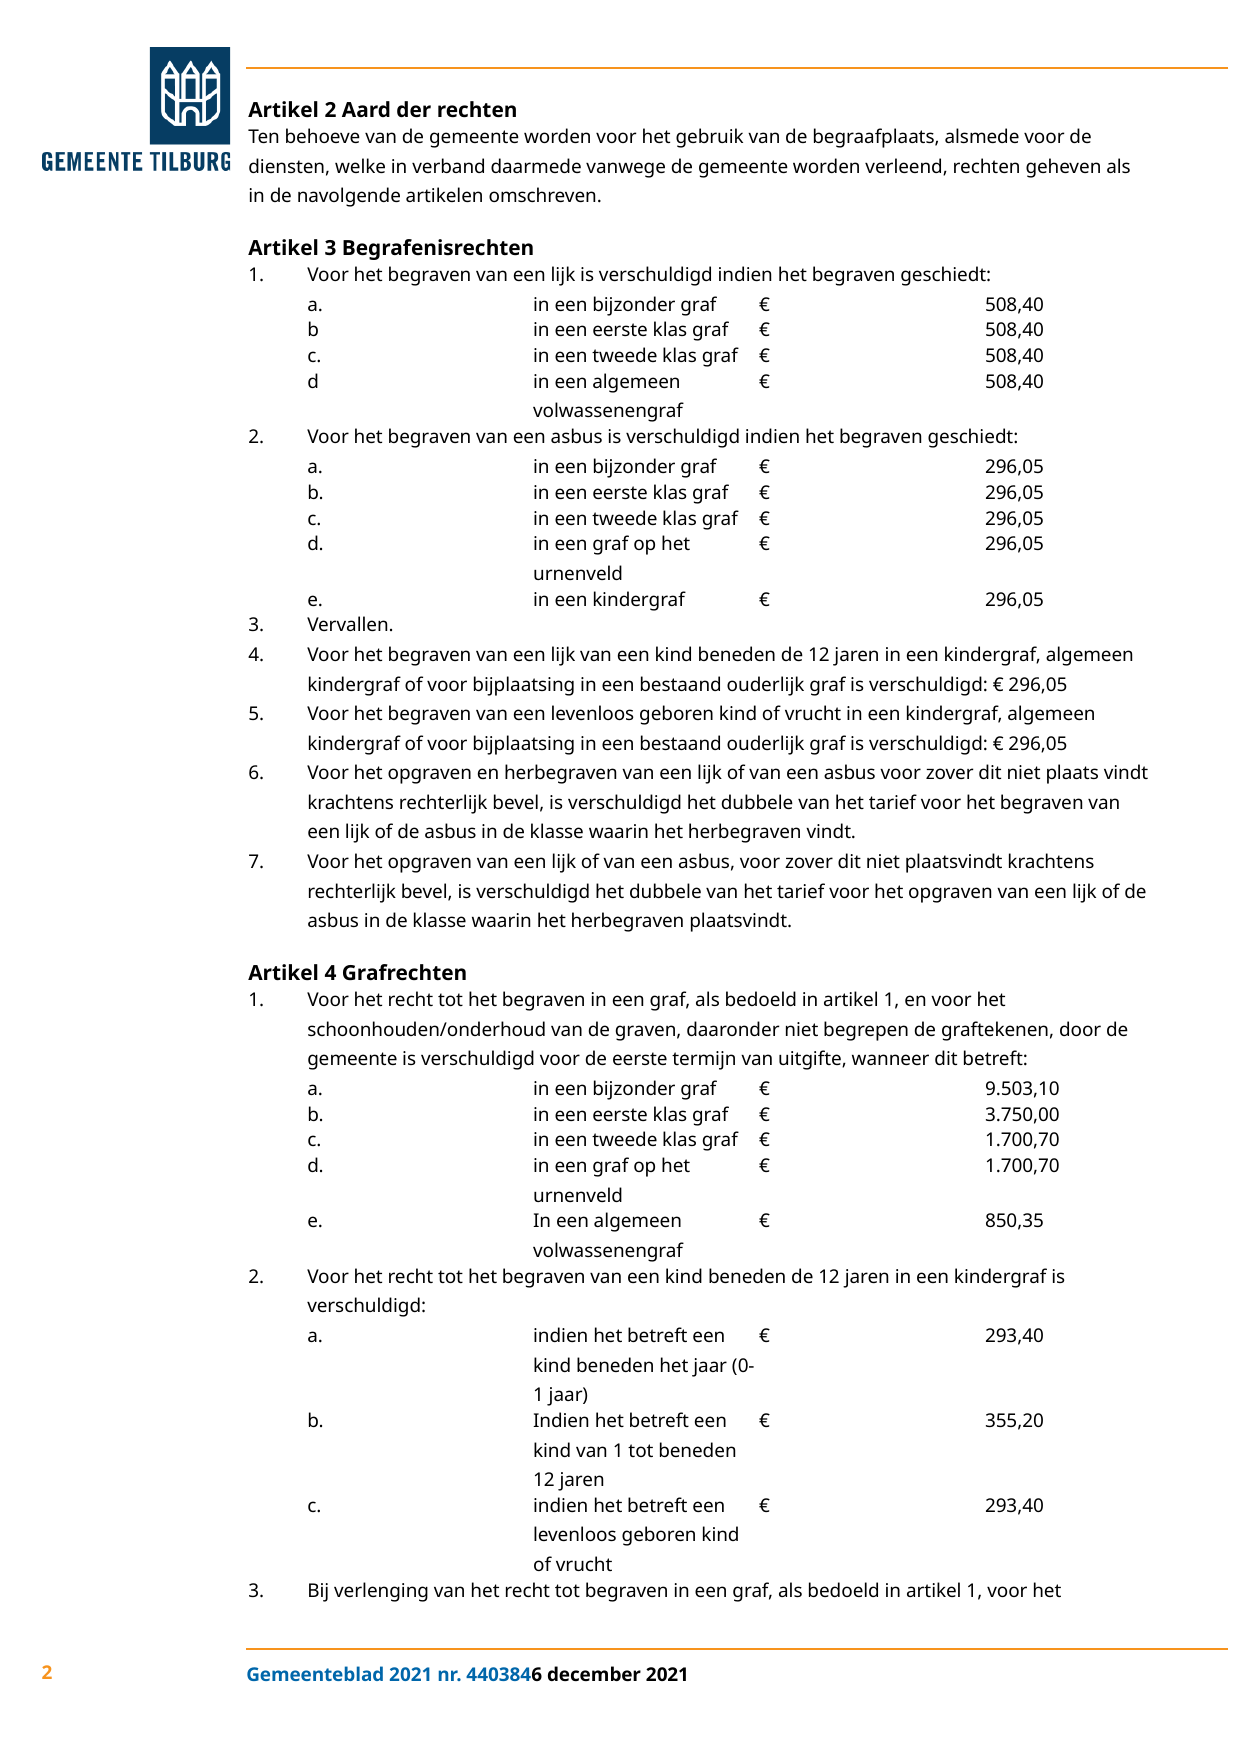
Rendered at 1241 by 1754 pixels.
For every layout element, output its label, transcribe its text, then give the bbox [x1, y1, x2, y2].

table_cell € [759, 343, 985, 368]
table_cell € [759, 1492, 985, 1577]
list Voor het recht tot het begraven van een kind beneden de 12 jaren in een kindergraf is verschuldigd: [248, 1263, 1152, 1318]
table_cell 850,35 [985, 1208, 1211, 1263]
list Voor het recht tot het begraven in een graf, als bedoeld in artikel 1, en voor het schoonhouden/onderhoud van de graven, daaronder niet begrepen de graftekenen, door de gemeente is verschuldigd voor de eerste termijn van uitgifte, wanneer dit betreft: [248, 986, 1152, 1071]
table_cell in een algemeen volwassenengraf [533, 368, 759, 423]
table_cell c. [307, 1127, 533, 1152]
list Voor het begraven van een levenloos geboren kind of vrucht in een kindergraf, algemeen kindergraf of voor bijplaatsing in een bestaand ouderlijk graf is verschuldigd: € 296,05 [248, 700, 1152, 756]
table_header 508,40 [985, 291, 1211, 317]
list Voor het opgraven van een lijk of van een asbus, voor zover dit niet plaatsvindt krachtens rechterlijk bevel, is verschuldigd het dubbele van het tarief voor het opgraven van een lijk of de asbus in de klasse waarin het herbegraven plaatsvindt. [248, 848, 1152, 933]
table_cell d [307, 368, 533, 423]
table_cell € [759, 1127, 985, 1152]
list Vervallen. [248, 612, 1152, 637]
table_cell € [759, 368, 985, 423]
table_cell c. [307, 1492, 533, 1577]
table_cell € [759, 586, 985, 611]
table_cell in een eerste klas graf [533, 479, 759, 505]
table_cell b [307, 317, 533, 342]
table_cell € [759, 530, 985, 586]
picture [41, 47, 231, 172]
text Artikel 3 Begrafenisrechten [248, 233, 1152, 261]
table_cell in een kindergraf [533, 586, 759, 611]
table_header € [759, 291, 985, 317]
table_cell indien het betreft een levenloos geboren kind of vrucht [533, 1492, 759, 1577]
table_cell in een graf op het urnenveld [533, 1152, 759, 1208]
table_cell In een algemeen volwassenengraf [533, 1208, 759, 1263]
table_header in een bijzonder graf [533, 291, 759, 317]
table_cell € [759, 505, 985, 530]
table_cell € [759, 1152, 985, 1208]
table_cell 508,40 [985, 343, 1211, 368]
table_header a. [307, 453, 533, 479]
table_cell 293,40 [985, 1492, 1211, 1577]
table_cell d. [307, 530, 533, 586]
table_cell 3.750,00 [985, 1101, 1211, 1127]
table_cell 1.700,70 [985, 1127, 1211, 1152]
text Ten behoeve van de gemeente worden voor het gebruik van de begraafplaats, alsmede voor de diensten, welke in verband daarmede vanwege de gemeente worden verleend, rechten geheven als in de navolgende artikelen omschreven. [248, 123, 1152, 208]
table_header € [759, 1322, 985, 1407]
table_cell 296,05 [985, 479, 1211, 505]
table_cell in een tweede klas graf [533, 505, 759, 530]
table_header a. [307, 1075, 533, 1101]
table_header 293,40 [985, 1322, 1211, 1407]
list Bij verlenging van het recht tot begraven in een graf, als bedoeld in artikel 1, voor het [248, 1577, 1152, 1603]
table_header 296,05 [985, 453, 1211, 479]
table_cell € [759, 317, 985, 342]
table_cell € [759, 479, 985, 505]
table_cell 296,05 [985, 586, 1211, 611]
table_cell Indien het betreft een kind van 1 tot beneden 12 jaren [533, 1407, 759, 1492]
table_cell 508,40 [985, 368, 1211, 423]
table_cell in een tweede klas graf [533, 343, 759, 368]
table_cell € [759, 1101, 985, 1127]
table_cell e. [307, 1208, 533, 1263]
table_cell c. [307, 505, 533, 530]
table_cell 1.700,70 [985, 1152, 1211, 1208]
table_header € [759, 1075, 985, 1101]
table_cell d. [307, 1152, 533, 1208]
table_cell in een eerste klas graf [533, 1101, 759, 1127]
list Voor het begraven van een lijk is verschuldigd indien het begraven geschiedt: [248, 261, 1152, 287]
table_cell 355,20 [985, 1407, 1211, 1492]
table_cell b. [307, 1101, 533, 1127]
table_header € [759, 453, 985, 479]
table_header 9.503,10 [985, 1075, 1211, 1101]
table_header indien het betreft een kind beneden het jaar (0-1 jaar) [533, 1322, 759, 1407]
table_header a. [307, 291, 533, 317]
table_cell in een graf op het urnenveld [533, 530, 759, 586]
table_cell 296,05 [985, 505, 1211, 530]
table_header in een bijzonder graf [533, 1075, 759, 1101]
text Artikel 4 Grafrechten [248, 958, 1152, 986]
table_header a. [307, 1322, 533, 1407]
table_cell € [759, 1208, 985, 1263]
table_cell c. [307, 343, 533, 368]
table_cell in een eerste klas graf [533, 317, 759, 342]
table_cell b. [307, 1407, 533, 1492]
table_cell b. [307, 479, 533, 505]
table_header in een bijzonder graf [533, 453, 759, 479]
table_cell € [759, 1407, 985, 1492]
text Artikel 2 Aard der rechten [248, 95, 1152, 123]
list Voor het begraven van een lijk van een kind beneden de 12 jaren in een kindergraf, algemeen kindergraf of voor bijplaatsing in een bestaand ouderlijk graf is verschuldigd: € 296,05 [248, 641, 1152, 696]
list Voor het opgraven en herbegraven van een lijk of van een asbus voor zover dit niet plaats vindt krachtens rechterlijk bevel, is verschuldigd het dubbele van het tarief voor het begraven van een lijk of de asbus in de klasse waarin het herbegraven vindt. [248, 759, 1152, 844]
list Voor het begraven van een asbus is verschuldigd indien het begraven geschiedt: [248, 423, 1152, 449]
table_cell e. [307, 586, 533, 611]
table_cell in een tweede klas graf [533, 1127, 759, 1152]
table_cell 508,40 [985, 317, 1211, 342]
table_cell 296,05 [985, 530, 1211, 586]
